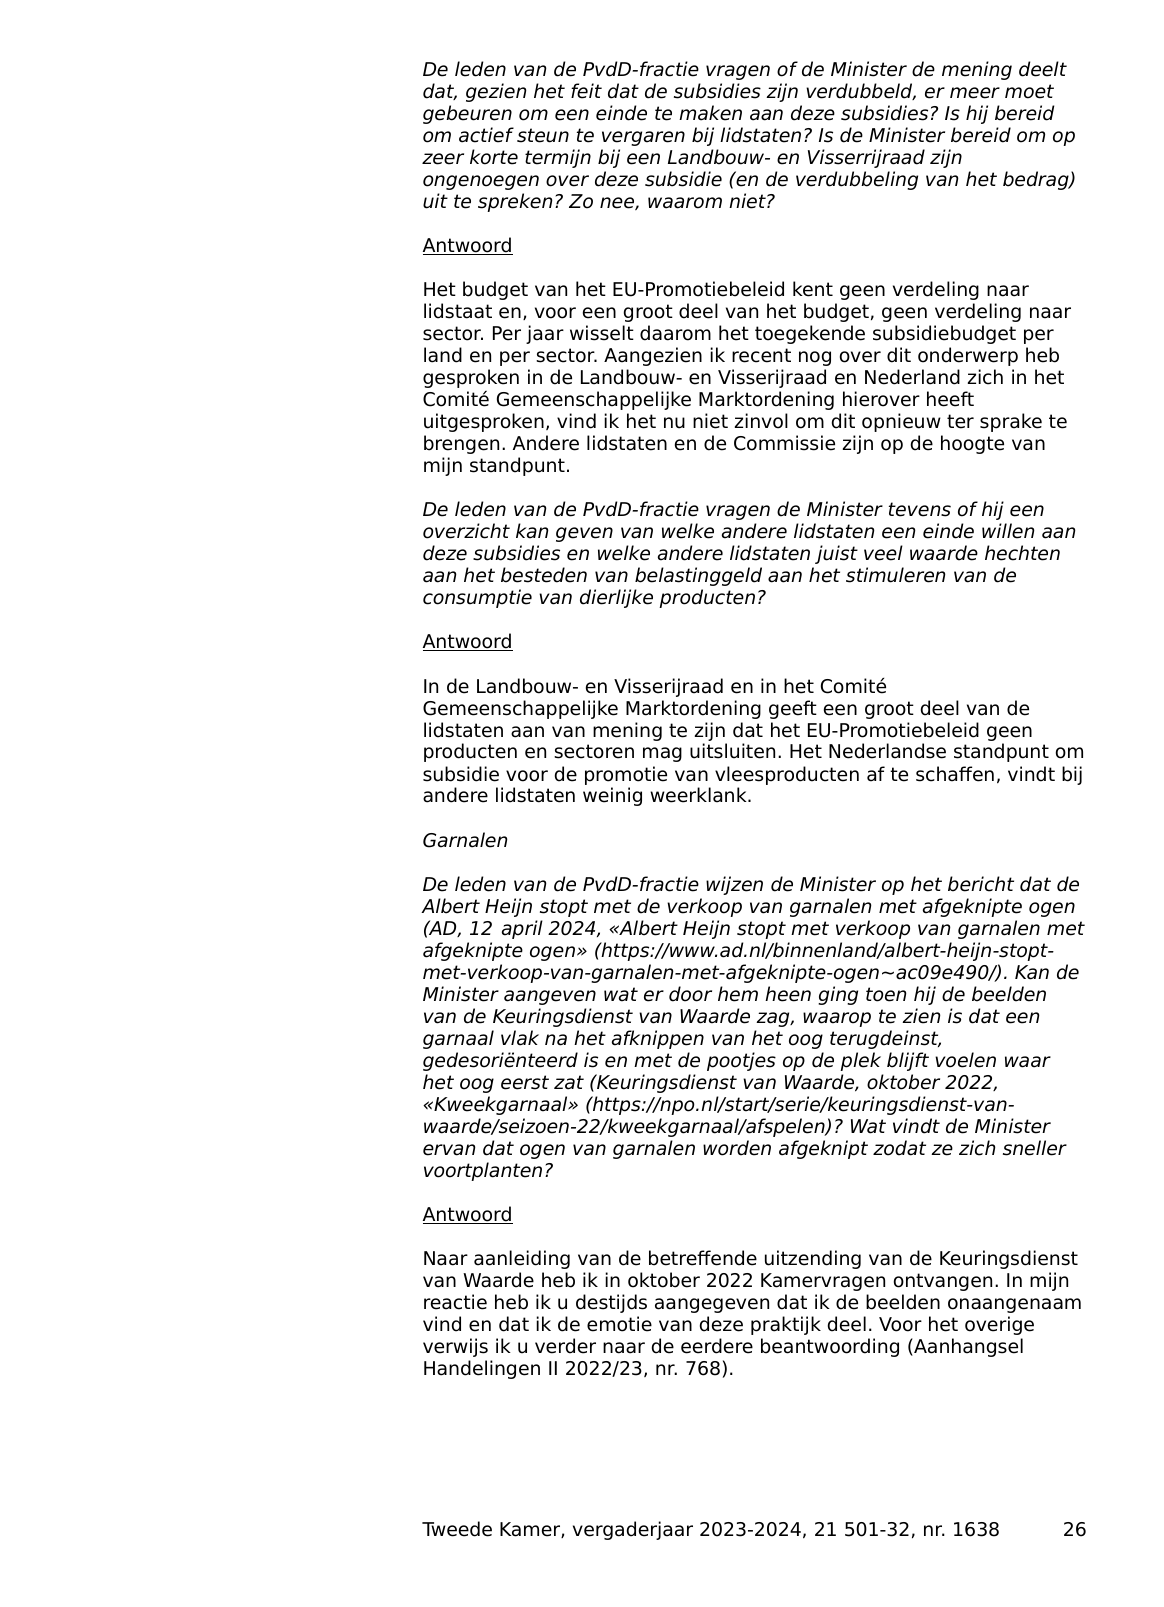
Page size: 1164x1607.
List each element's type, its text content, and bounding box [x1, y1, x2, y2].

text Het budget van het EU-Promotiebeleid kent geen verdeling naar lidstaat en, voor een groot deel van het budget, geen verdeling naar sector. Per jaar wisselt daarom het toegekende subsidiebudget per land en per sector. Aangezien ik recent nog over dit onderwerp heb gesproken in de Landbouw- en Visserijraad en Nederland zich in het Comité Gemeenschappelijke Marktordening hierover heeft uitgesproken, vind ik het nu niet zinvol om dit opnieuw ter sprake te brengen. Andere lidstaten en de Commissie zijn op de hoogte van mijn standpunt. [422, 279, 1087, 477]
text De leden van de PvdD-fractie vragen de Minister tevens of hij een overzicht kan geven van welke andere lidstaten een einde willen aan deze subsidies en welke andere lidstaten juist veel waarde hechten aan het besteden van belastinggeld aan het stimuleren van de consumptie van dierlijke producten? [422, 499, 1087, 609]
text In de Landbouw- en Visserijraad en in het Comité Gemeenschappelijke Marktordening geeft een groot deel van de lidstaten aan van mening te zijn dat het EU-Promotiebeleid geen producten en sectoren mag uitsluiten. Het Nederlandse standpunt om subsidie voor de promotie van vleesproducten af te schaffen, vindt bij andere lidstaten weinig weerklank. [422, 676, 1087, 807]
text De leden van de PvdD-fractie wijzen de Minister op het bericht dat de Albert Heijn stopt met de verkoop van garnalen met afgeknipte ogen (AD, 12 april 2024, «Albert Heijn stopt met verkoop van garnalen met afgeknipte ogen» (https://www.ad.nl/binnenland/albert-heijn-stopt-met-verkoop-van-garnalen-met-afgeknipte-ogen~ac09e490/). Kan de Minister aangeven wat er door hem heen ging toen hij de beelden van de Keuringsdienst van Waarde zag, waarop te zien is dat een garnaal vlak na het afknippen van het oog terugdeinst, gedesoriënteerd is en met de pootjes op de plek blijft voelen waar het oog eerst zat (Keuringsdienst van Waarde, oktober 2022, «Kweekgarnaal» (https://npo.nl/start/serie/keuringsdienst-van-waarde/seizoen-22/kweekgarnaal/afspelen)? Wat vindt de Minister ervan dat ogen van garnalen worden afgeknipt zodat ze zich sneller voortplanten? [422, 874, 1087, 1181]
subtitle Antwoord [422, 235, 1087, 257]
subtitle Garnalen [422, 829, 1087, 852]
subtitle Antwoord [422, 1204, 1087, 1226]
subtitle Antwoord [422, 631, 1087, 653]
text Naar aanleiding van de betreffende uitzending van de Keuringsdienst van Waarde heb ik in oktober 2022 Kamervragen ontvangen. In mijn reactie heb ik u destijds aangegeven dat ik de beelden onaangenaam vind en dat ik de emotie van deze praktijk deel. Voor het overige verwijs ik u verder naar de eerdere beantwoording (Aanhangsel Handelingen II 2022/23, nr. 768). [422, 1248, 1087, 1380]
text De leden van de PvdD-fractie vragen of de Minister de mening deelt dat, gezien het feit dat de subsidies zijn verdubbeld, er meer moet gebeuren om een einde te maken aan deze subsidies? Is hij bereid om actief steun te vergaren bij lidstaten? Is de Minister bereid om op zeer korte termijn bij een Landbouw- en Visserrijraad zijn ongenoegen over deze subsidie (en de verdubbeling van het bedrag) uit te spreken? Zo nee, waarom niet? [422, 59, 1087, 213]
